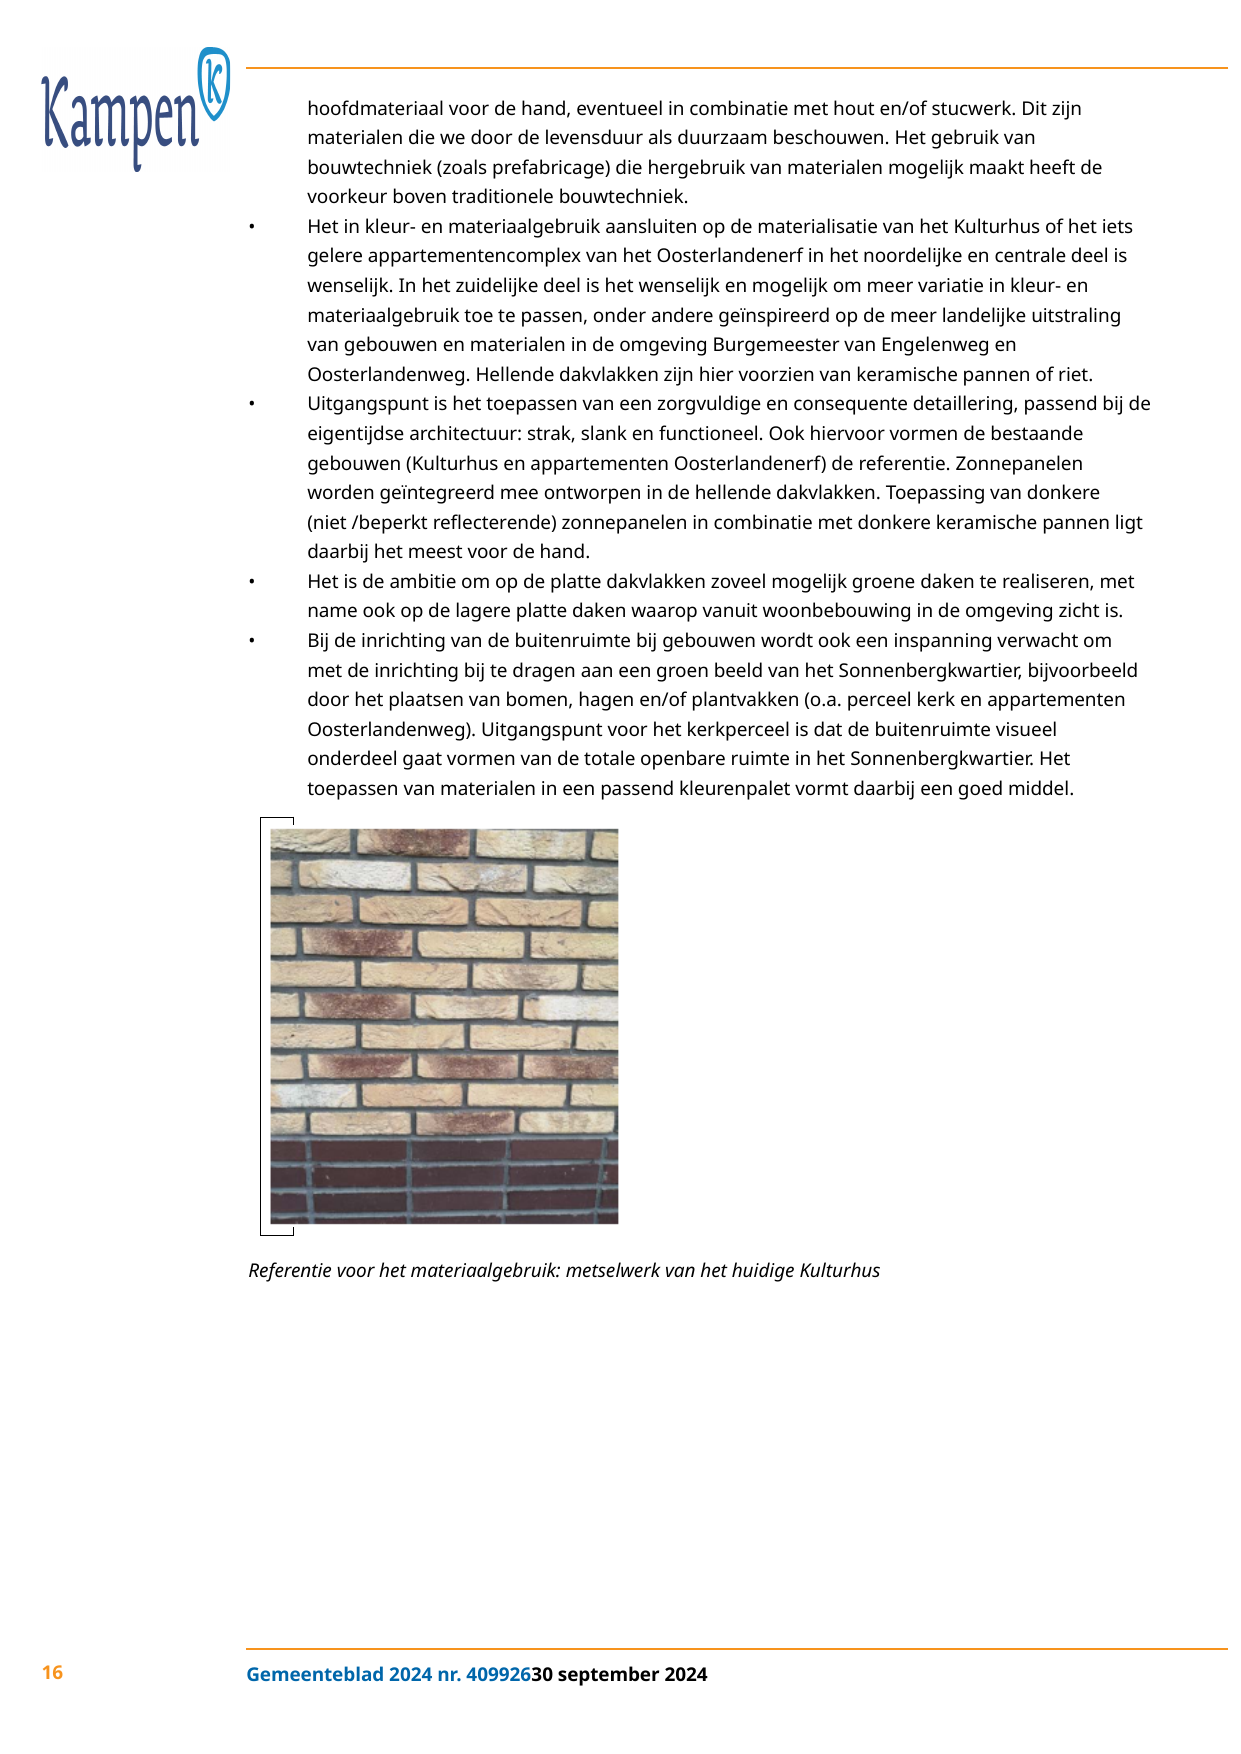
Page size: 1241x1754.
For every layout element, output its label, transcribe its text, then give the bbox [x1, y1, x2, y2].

list Bij de inrichting van de buitenruimte bij gebouwen wordt ook een inspanning verwacht om met de inrichting bij te dragen aan een groen beeld van het Sonnenbergkwartier, bijvoorbeeld door het plaatsen van bomen, hagen en/of plantvakken (o.a. perceel kerk en appartementen Oosterlandenweg). Uitgangspunt voor het kerkperceel is dat de buitenruimte visueel onderdeel gaat vormen van de totale openbare ruimte in het Sonnenbergkwartier. Het toepassen van materialen in een passend kleurenpalet vormt daarbij een goed middel. [248, 627, 1152, 801]
text Referentie voor het materiaalgebruik: metselwerk van het huidige Kulturhus [248, 1257, 1152, 1283]
picture [268, 825, 624, 1227]
list Het is de ambitie om op de platte dakvlakken zoveel mogelijk groene daken te realiseren, met name ook op de lagere platte daken waarop vanuit woonbebouwing in de omgeving zicht is. [248, 568, 1152, 623]
list hoofdmateriaal voor de hand, eventueel in combinatie met hout en/of stucwerk. Dit zijn materialen die we door de levensduur als duurzaam beschouwen. Het gebruik van bouwtechniek (zoals prefabricage) die hergebruik van materialen mogelijk maakt heeft de voorkeur boven traditionele bouwtechniek. [248, 95, 1152, 209]
picture [41, 47, 231, 172]
list Uitgangspunt is het toepassen van een zorgvuldige en consequente detaillering, passend bij de eigentijdse architectuur: strak, slank en functioneel. Ook hiervoor vormen de bestaande gebouwen (Kulturhus en appartementen Oosterlandenerf) de referentie. Zonnepanelen worden geïntegreerd mee ontworpen in de hellende dakvlakken. Toepassing van donkere (niet /beperkt reflecterende) zonnepanelen in combinatie met donkere keramische pannen ligt daarbij het meest voor de hand. [248, 391, 1152, 564]
list Het in kleur- en materiaalgebruik aansluiten op de materialisatie van het Kulturhus of het iets gelere appartementencomplex van het Oosterlandenerf in het noordelijke en centrale deel is wenselijk. In het zuidelijke deel is het wenselijk en mogelijk om meer variatie in kleur- en materiaalgebruik toe te passen, onder andere geïnspireerd op de meer landelijke uitstraling van gebouwen en materialen in de omgeving Burgemeester van Engelenweg en Oosterlandenweg. Hellende dakvlakken zijn hier voorzien van keramische pannen of riet. [248, 213, 1152, 387]
